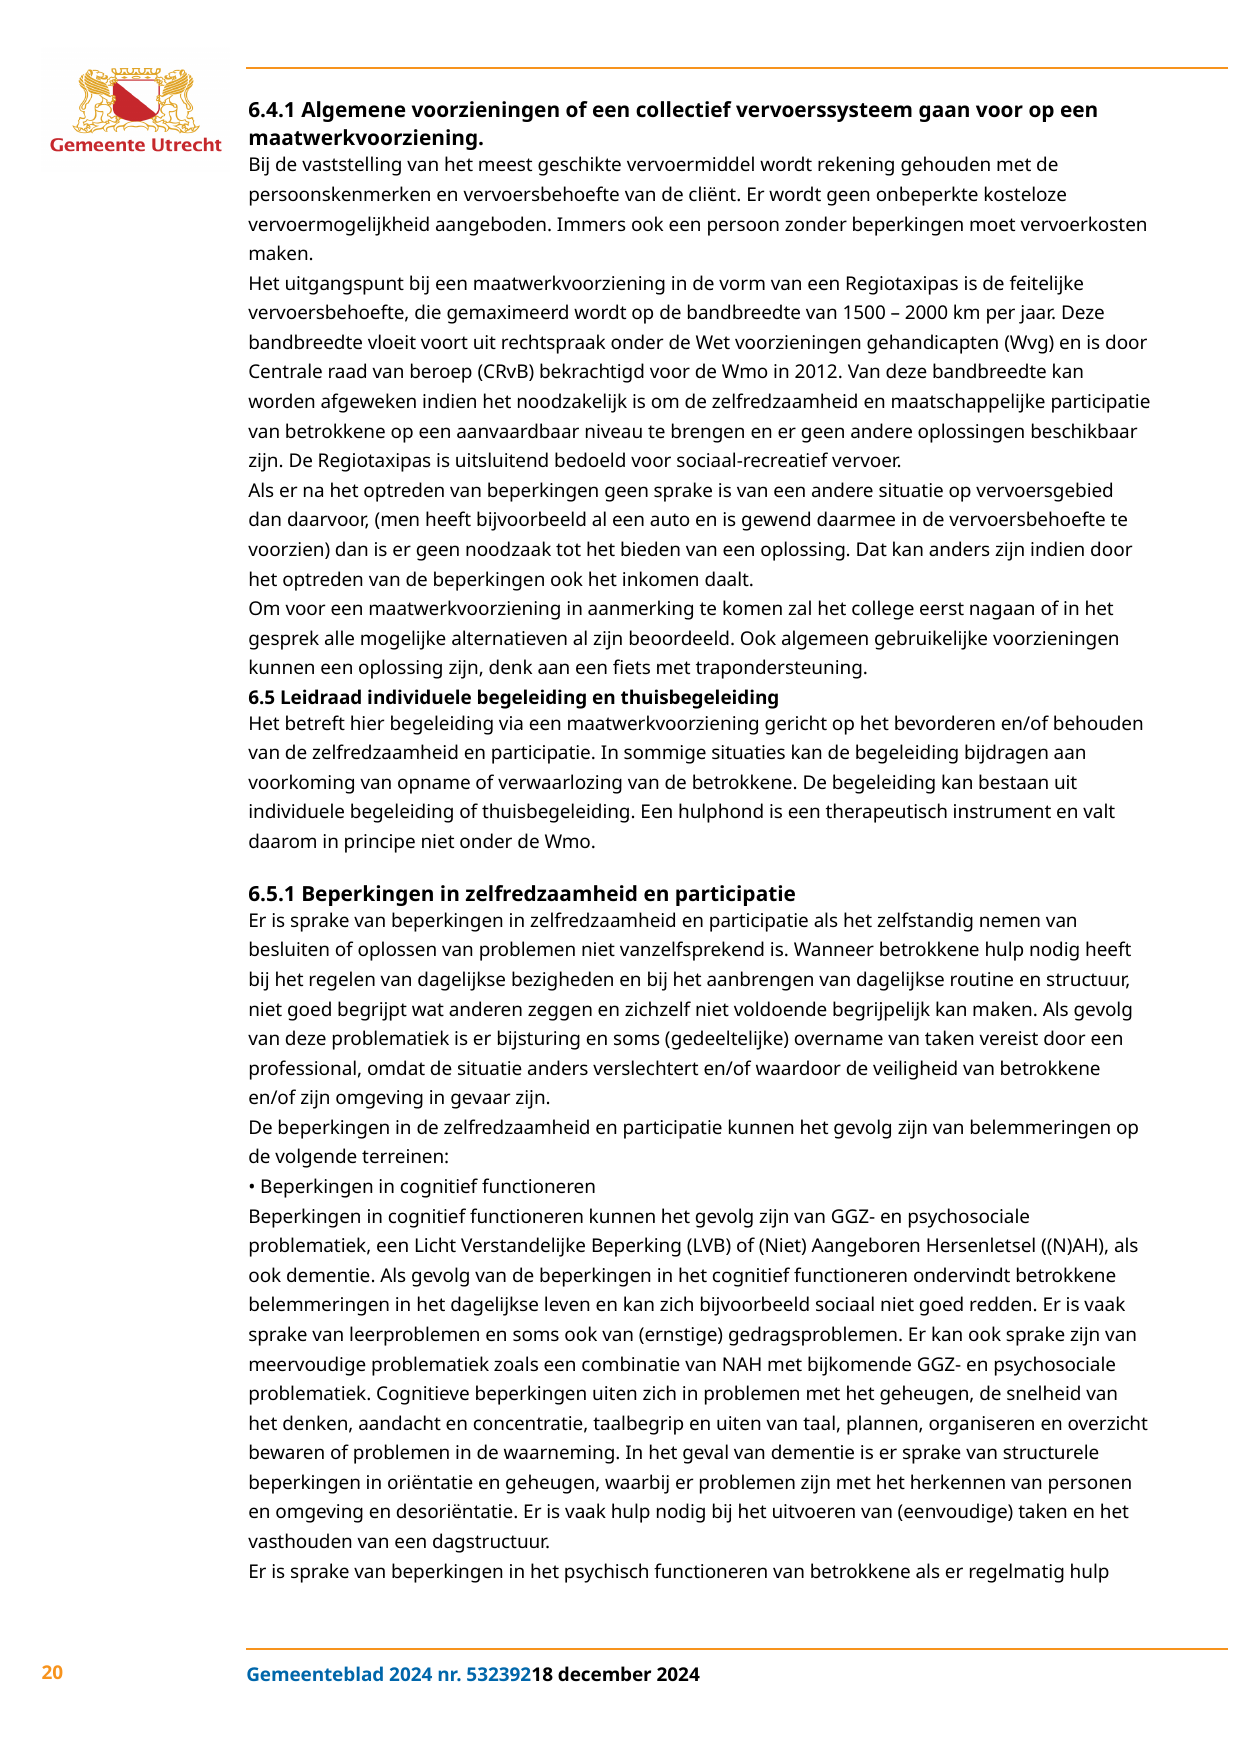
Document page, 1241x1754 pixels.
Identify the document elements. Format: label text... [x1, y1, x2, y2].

text • Beperkingen in cognitief functioneren [248, 1173, 1152, 1199]
text Als er na het optreden van beperkingen geen sprake is van een andere situatie op vervoersgebied dan daarvoor, (men heeft bijvoorbeeld al een auto en is gewend daarmee in de vervoersbehoefte te voorzien) dan is er geen noodzaak tot het bieden van een oplossing. Dat kan anders zijn indien door het optreden van de beperkingen ook het inkomen daalt. [248, 477, 1152, 592]
text 6.4.1 Algemene voorzieningen of een collectief vervoerssysteem gaan voor op een maatwerkvoorziening. [248, 95, 1152, 152]
text Het betreft hier begeleiding via een maatwerkvoorziening gericht op het bevorderen en/of behouden van de zelfredzaamheid en participatie. In sommige situaties kan de begeleiding bijdragen aan voorkoming van opname of verwaarlozing van de betrokkene. De begeleiding kan bestaan uit individuele begeleiding of thuisbegeleiding. Een hulphond is een therapeutisch instrument en valt daarom in principe niet onder de Wmo. [248, 710, 1152, 854]
text Er is sprake van beperkingen in het psychisch functioneren van betrokkene als er regelmatig hulp [248, 1558, 1152, 1584]
text De beperkingen in de zelfredzaamheid en participatie kunnen het gevolg zijn van belemmeringen op de volgende terreinen: [248, 1114, 1152, 1169]
text 6.5.1 Beperkingen in zelfredzaamheid en participatie [248, 879, 1152, 907]
text Het uitgangspunt bij een maatwerkvoorziening in de vorm van een Regiotaxipas is de feitelijke vervoersbehoefte, die gemaximeerd wordt op de bandbreedte van 1500 – 2000 km per jaar. Deze bandbreedte vloeit voort uit rechtspraak onder de Wet voorzieningen gehandicapten (Wvg) en is door Centrale raad van beroep (CRvB) bekrachtigd voor de Wmo in 2012. Van deze bandbreedte kan worden afgeweken indien het noodzakelijk is om de zelfredzaamheid en maatschappelijke participatie van betrokkene op een aanvaardbaar niveau te brengen en er geen andere oplossingen beschikbaar zijn. De Regiotaxipas is uitsluitend bedoeld voor sociaal-recreatief vervoer. [248, 270, 1152, 473]
picture [41, 47, 231, 172]
text Bij de vaststelling van het meest geschikte vervoermiddel wordt rekening gehouden met de persoonskenmerken en vervoersbehoefte van de cliënt. Er wordt geen onbeperkte kosteloze vervoermogelijkheid aangeboden. Immers ook een persoon zonder beperkingen moet vervoerkosten maken. [248, 152, 1152, 266]
text 6.5 Leidraad individuele begeleiding en thuisbegeleiding [248, 684, 1152, 710]
text Er is sprake van beperkingen in zelfredzaamheid en participatie als het zelfstandig nemen van besluiten of oplossen van problemen niet vanzelfsprekend is. Wanneer betrokkene hulp nodig heeft bij het regelen van dagelijkse bezigheden en bij het aanbrengen van dagelijkse routine en structuur, niet goed begrijpt wat anderen zeggen en zichzelf niet voldoende begrijpelijk kan maken. Als gevolg van deze problematiek is er bijsturing en soms (gedeeltelijke) overname van taken vereist door een professional, omdat de situatie anders verslechtert en/of waardoor de veiligheid van betrokkene en/of zijn omgeving in gevaar zijn. [248, 907, 1152, 1110]
text Om voor een maatwerkvoorziening in aanmerking te komen zal het college eerst nagaan of in het gesprek alle mogelijke alternatieven al zijn beoordeeld. Ook algemeen gebruikelijke voorzieningen kunnen een oplossing zijn, denk aan een fiets met trapondersteuning. [248, 595, 1152, 680]
text Beperkingen in cognitief functioneren kunnen het gevolg zijn van GGZ- en psychosociale problematiek, een Licht Verstandelijke Beperking (LVB) of (Niet) Aangeboren Hersenletsel ((N)AH), als ook dementie. Als gevolg van de beperkingen in het cognitief functioneren ondervindt betrokkene belemmeringen in het dagelijkse leven en kan zich bijvoorbeeld sociaal niet goed redden. Er is vaak sprake van leerproblemen en soms ook van (ernstige) gedragsproblemen. Er kan ook sprake zijn van meervoudige problematiek zoals een combinatie van NAH met bijkomende GGZ- en psychosociale problematiek. Cognitieve beperkingen uiten zich in problemen met het geheugen, de snelheid van het denken, aandacht en concentratie, taalbegrip en uiten van taal, plannen, organiseren en overzicht bewaren of problemen in de waarneming. In het geval van dementie is er sprake van structurele beperkingen in oriëntatie en geheugen, waarbij er problemen zijn met het herkennen van personen en omgeving en desoriëntatie. Er is vaak hulp nodig bij het uitvoeren van (eenvoudige) taken en het vasthouden van een dagstructuur. [248, 1203, 1152, 1554]
